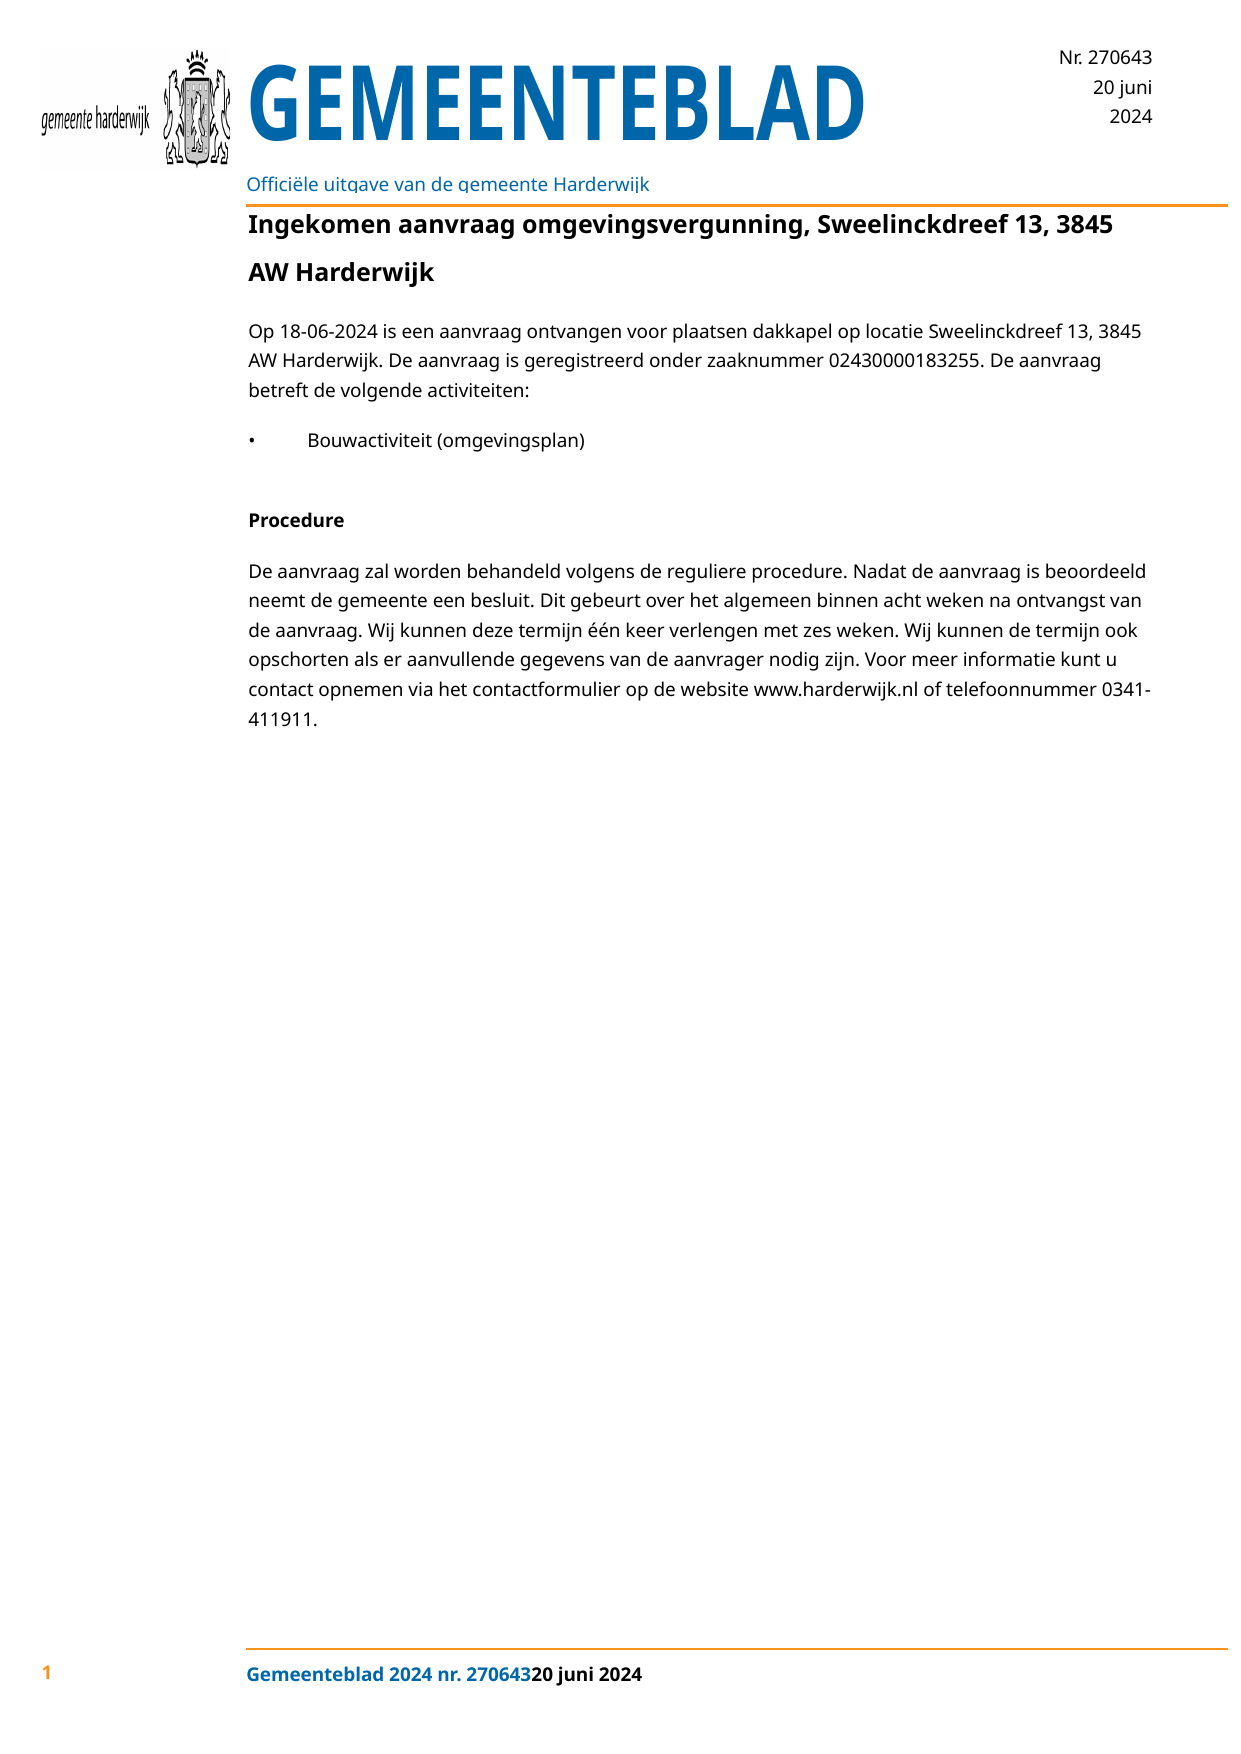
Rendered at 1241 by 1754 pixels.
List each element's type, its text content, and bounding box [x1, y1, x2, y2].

text Ingekomen aanvraag omgevingsvergunning, Sweelinckdreef 13, 3845 AW Harderwijk [248, 207, 1152, 288]
picture [41, 47, 231, 172]
text Procedure [248, 507, 1152, 533]
list Bouwactiviteit (omgevingsplan) [248, 427, 1152, 453]
text De aanvraag zal worden behandeld volgens de reguliere procedure. Nadat de aanvraag is beoordeeld neemt de gemeente een besluit. Dit gebeurt over het algemeen binnen acht weken na ontvangst van de aanvraag. Wij kunnen deze termijn één keer verlengen met zes weken. Wij kunnen de termijn ook opschorten als er aanvullende gegevens van de aanvrager nodig zijn. Voor meer informatie kunt u contact opnemen via het contactformulier op de website www.harderwijk.nl of telefoonnummer 0341-411911. [248, 558, 1152, 732]
text Op 18-06-2024 is een aanvraag ontvangen voor plaatsen dakkapel op locatie Sweelinckdreef 13, 3845 AW Harderwijk. De aanvraag is geregistreerd onder zaaknummer 02430000183255. De aanvraag betreft de volgende activiteiten: [248, 318, 1152, 403]
